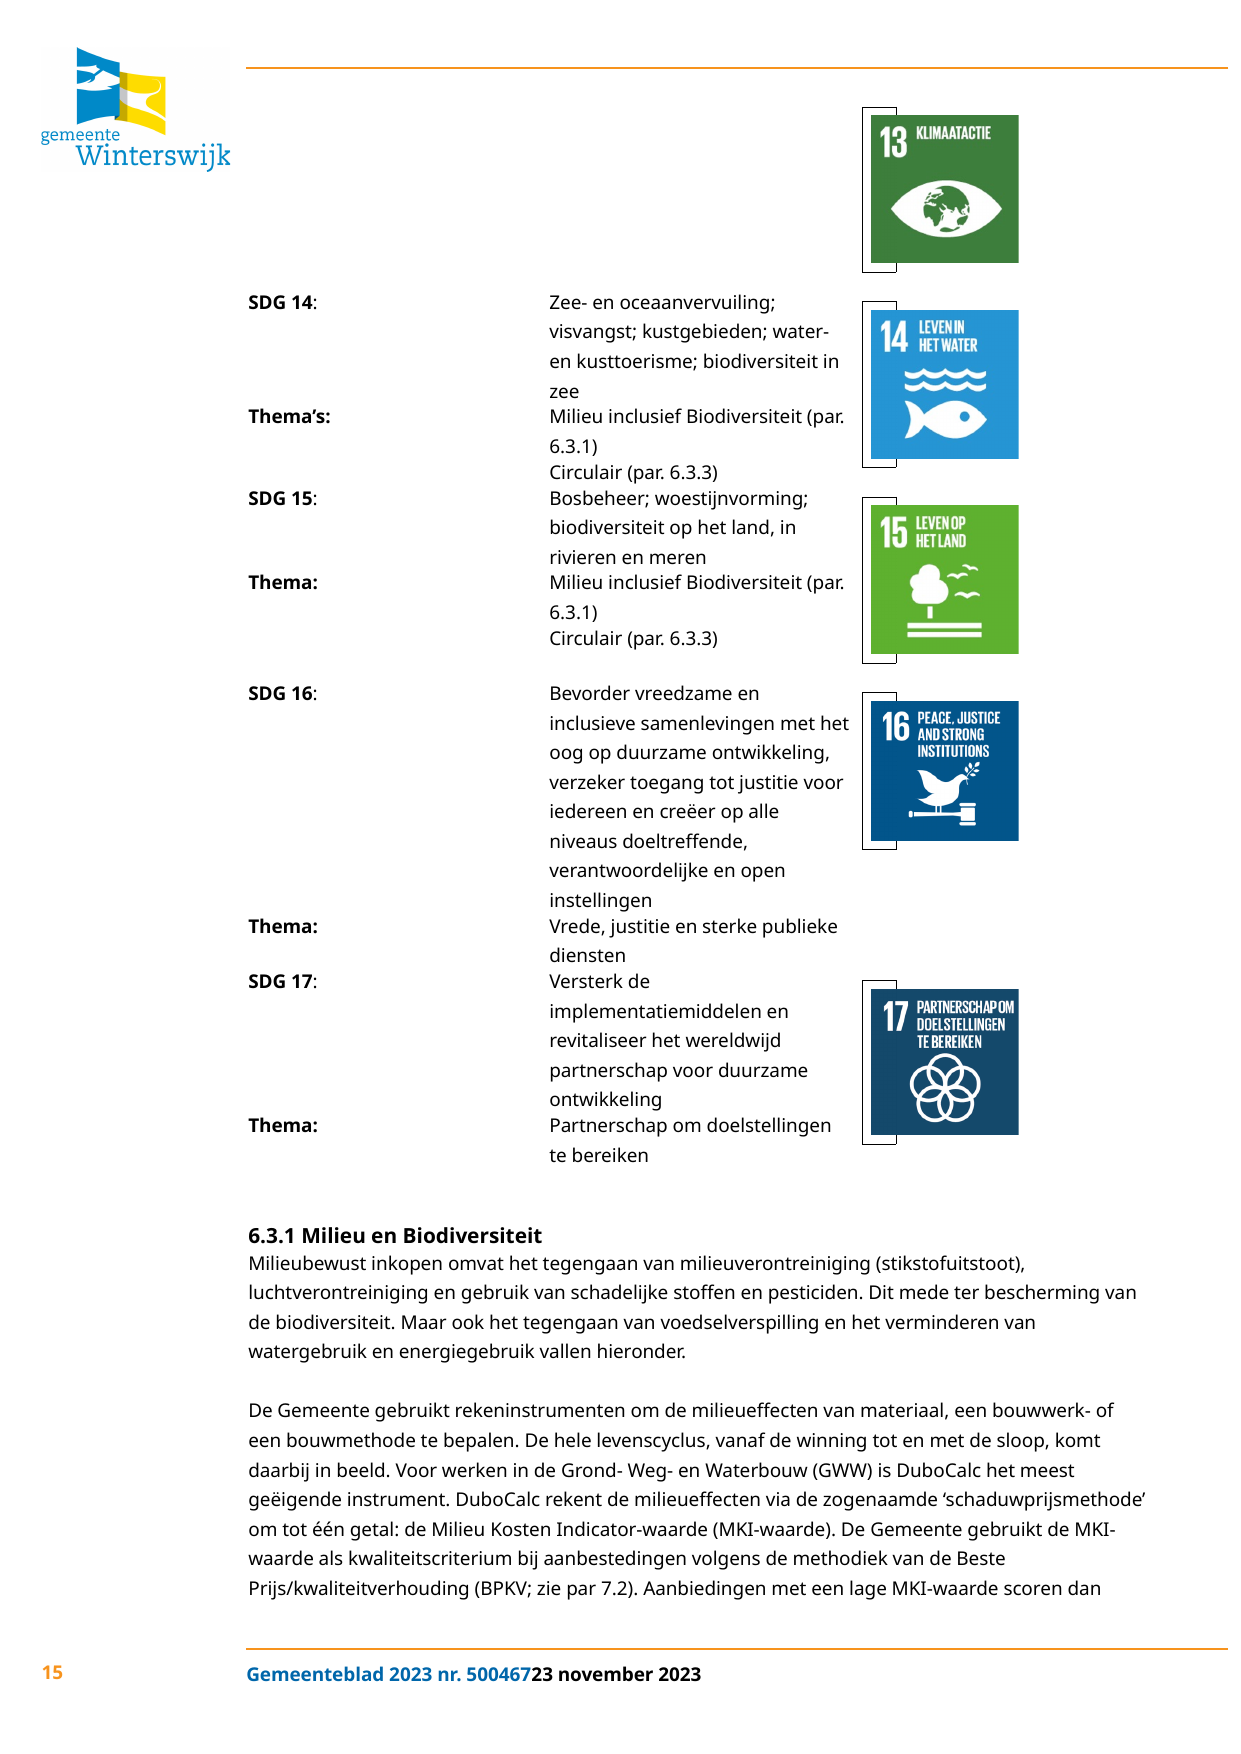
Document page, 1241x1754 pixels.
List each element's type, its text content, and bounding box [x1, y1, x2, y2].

picture [871, 310, 1019, 459]
table_cell SDG 17: [248, 968, 549, 1112]
table_cell Thema’s: [248, 404, 549, 485]
picture [41, 47, 231, 172]
picture [225, 153, 231, 162]
text Milieubewust inkopen omvat het tegengaan van milieuverontreiniging (stikstofuitstoot), luchtverontreiniging en gebruik van schadelijke stoffen en pesticiden. Dit mede ter bescherming van de biodiversiteit. Maar ook het tegengaan van voedselverspilling en het verminderen van watergebruik en energiegebruik vallen hieronder. [248, 1250, 1152, 1364]
table_cell SDG 14: [248, 289, 549, 404]
table_cell Versterk de implementatiemiddelen en revitaliseer het wereldwijd partnerschap voor duurzame ontwikkeling [549, 968, 850, 1112]
table_cell Thema: [248, 570, 549, 680]
table_cell Circulair (par. 6.3.3) [549, 459, 850, 485]
table_cell Milieu inclusief Biodiversiteit (par. 6.3.1) [549, 570, 850, 625]
table_cell Milieu inclusief Biodiversiteit (par. 6.3.1) [549, 404, 850, 459]
table_cell [248, 95, 549, 289]
table_cell SDG 16: [248, 680, 549, 913]
picture [871, 701, 1019, 841]
table_cell Partnerschap om doelstellingen te bereiken [549, 1113, 850, 1168]
table_cell Thema: [248, 913, 549, 968]
picture [871, 505, 1019, 654]
text 6.3.1 Milieu en Biodiversiteit [248, 1221, 1152, 1250]
table_cell [549, 95, 850, 289]
picture [871, 989, 1019, 1135]
table_cell [850, 485, 1152, 680]
table_cell Circulair (par. 6.3.3) [549, 625, 850, 680]
table_cell Bevorder vreedzame en inclusieve samenlevingen met het oog op duurzame ontwikkeling, verzeker toegang tot justitie voor iedereen en creëer op alle niveaus doeltreffende, verantwoordelijke en open instellingen [549, 680, 850, 913]
table_cell Vrede, justitie en sterke publieke diensten [549, 913, 850, 968]
table_cell SDG 15: [248, 485, 549, 569]
table_cell [850, 968, 1152, 1168]
table_cell [850, 289, 1152, 485]
text De Gemeente gebruikt rekeninstrumenten om de milieueffecten van materiaal, een bouwwerk- of een bouwmethode te bepalen. De hele levenscyclus, vanaf de winning tot en met de sloop, komt daarbij in beeld. Voor werken in de Grond- Weg- en Waterbouw (GWW) is DuboCalc het meest geëigende instrument. DuboCalc rekent de milieueffecten via de zogenaamde ‘schaduwprijsmethode’ om tot één getal: de Milieu Kosten Indicator-waarde (MKI-waarde). De Gemeente gebruikt de MKI-waarde als kwaliteitscriterium bij aanbestedingen volgens de methodiek van de Beste Prijs/kwaliteitverhouding (BPKV; zie par 7.2). Aanbiedingen met een lage MKI-waarde scoren dan [248, 1398, 1152, 1601]
table_cell Zee- en oceaanvervuiling; visvangst; kustgebieden; water- en kusttoerisme; biodiversiteit in zee [549, 289, 850, 404]
table_cell Bosbeheer; woestijnvorming; biodiversiteit op het land, in rivieren en meren [549, 485, 850, 569]
table_cell [850, 680, 1152, 968]
table_cell Thema: [248, 1113, 549, 1168]
table_cell [850, 95, 1152, 289]
picture [871, 115, 1019, 263]
